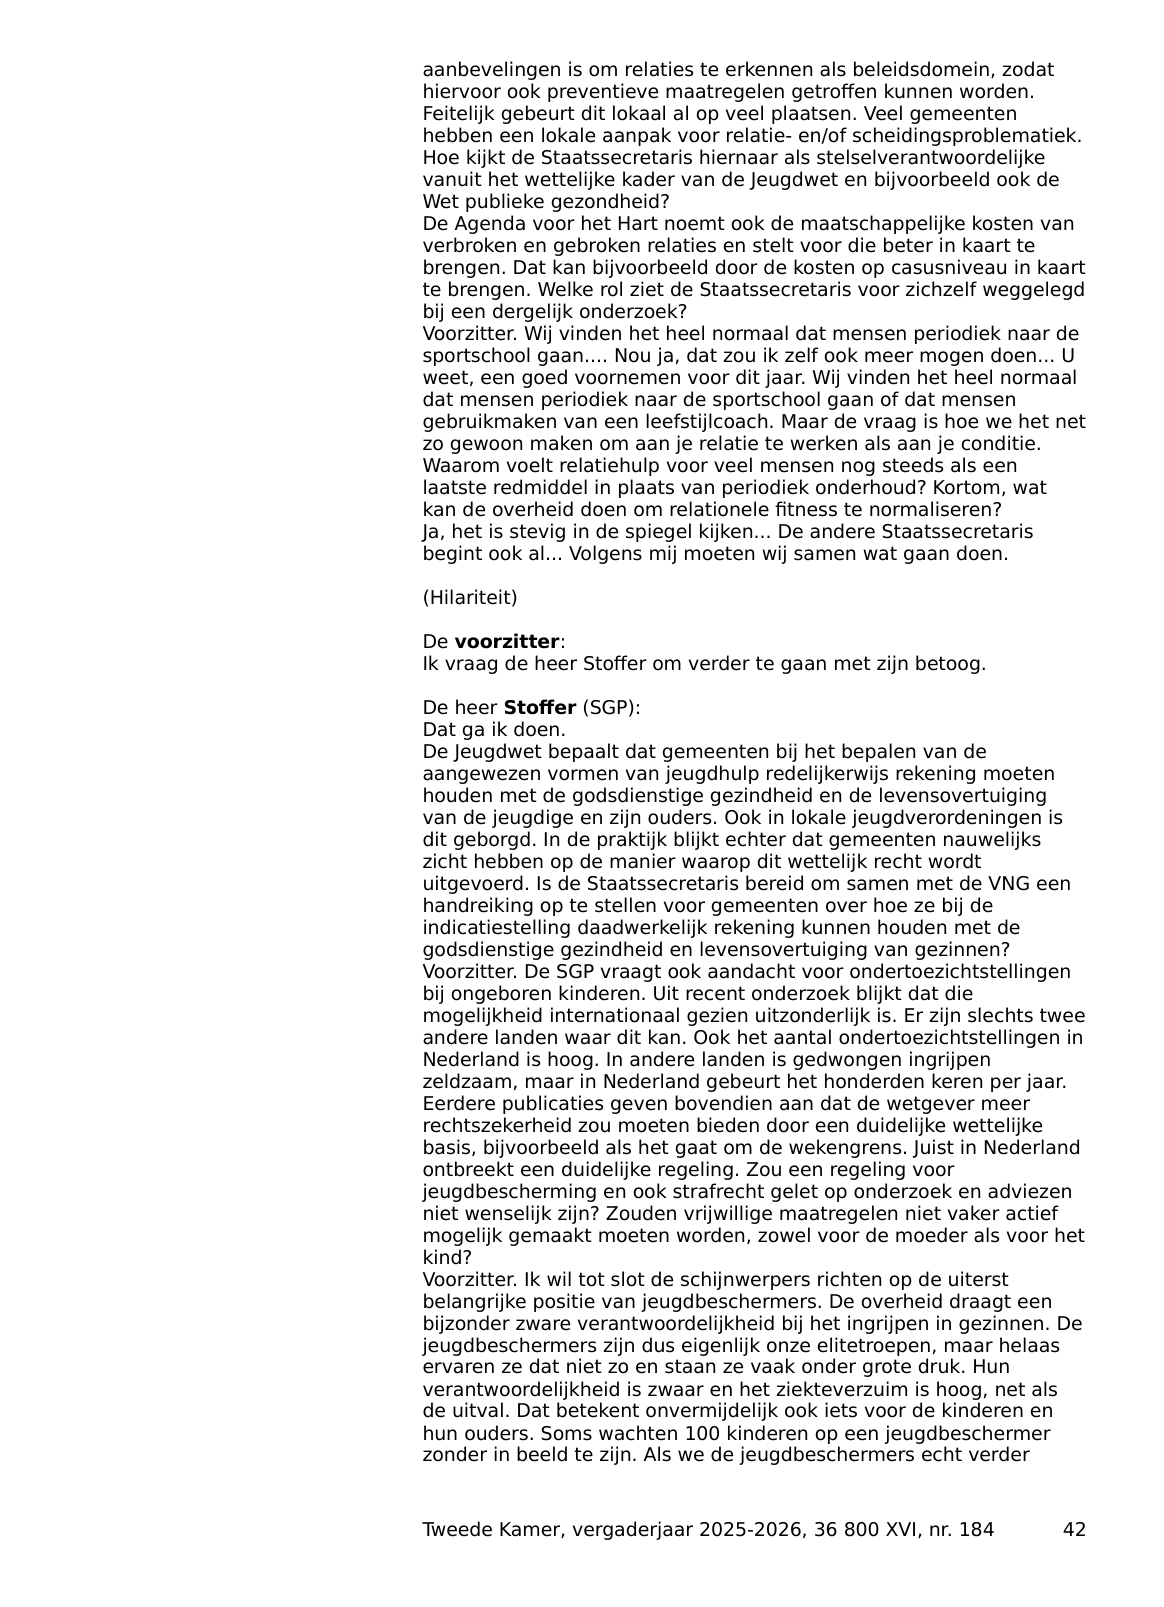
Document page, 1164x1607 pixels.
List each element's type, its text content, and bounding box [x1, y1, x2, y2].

text De heer Stoffer (SGP): [422, 697, 1087, 719]
text (Hilariteit) [422, 587, 1087, 609]
text Voorzitter. Ik wil tot slot de schijnwerpers richten op de uiterst belangrijke positie van jeugdbeschermers. De overheid draagt een bijzonder zware verantwoordelijkheid bij het ingrijpen in gezinnen. De jeugdbeschermers zijn dus eigenlijk onze elitetroepen, maar helaas ervaren ze dat niet zo en staan ze vaak onder grote druk. Hun verantwoordelijkheid is zwaar en het ziekteverzuim is hoog, net als de uitval. Dat betekent onvermijdelijk ook iets voor de kinderen en hun ouders. Soms wachten 100 kinderen op een jeugdbeschermer zonder in beeld te zijn. Als we de jeugdbeschermers echt verder [422, 1268, 1087, 1466]
text De Jeugdwet bepaalt dat gemeenten bij het bepalen van de aangewezen vormen van jeugdhulp redelijkerwijs rekening moeten houden met de godsdienstige gezindheid en de levensovertuiging van de jeugdige en zijn ouders. Ook in lokale jeugdverordeningen is dit geborgd. In de praktijk blijkt echter dat gemeenten nauwelijks zicht hebben op de manier waarop dit wettelijk recht wordt uitgevoerd. Is de Staatssecretaris bereid om samen met de VNG een handreiking op te stellen voor gemeenten over hoe ze bij de indicatiestelling daadwerkelijk rekening kunnen houden met de godsdienstige gezindheid en levensovertuiging van gezinnen? [422, 741, 1087, 961]
text De Agenda voor het Hart noemt ook de maatschappelijke kosten van verbroken en gebroken relaties en stelt voor die beter in kaart te brengen. Dat kan bijvoorbeeld door de kosten op casusniveau in kaart te brengen. Welke rol ziet de Staatssecretaris voor zichzelf weggelegd bij een dergelijk onderzoek? [422, 213, 1087, 323]
text Dat ga ik doen. [422, 719, 1087, 741]
text aanbevelingen is om relaties te erkennen als beleidsdomein, zodat hiervoor ook preventieve maatregelen getroffen kunnen worden. Feitelijk gebeurt dit lokaal al op veel plaatsen. Veel gemeenten hebben een lokale aanpak voor relatie- en/of scheidingsproblematiek. Hoe kijkt de Staatssecretaris hiernaar als stelselverantwoordelijke vanuit het wettelijke kader van de Jeugdwet en bijvoorbeeld ook de Wet publieke gezondheid? [422, 59, 1087, 213]
text Voorzitter. Wij vinden het heel normaal dat mensen periodiek naar de sportschool gaan.... Nou ja, dat zou ik zelf ook meer mogen doen... U weet, een goed voornemen voor dit jaar. Wij vinden het heel normaal dat mensen periodiek naar de sportschool gaan of dat mensen gebruikmaken van een leefstijlcoach. Maar de vraag is hoe we het net zo gewoon maken om aan je relatie te werken als aan je conditie. Waarom voelt relatiehulp voor veel mensen nog steeds als een laatste redmiddel in plaats van periodiek onderhoud? Kortom, wat kan de overheid doen om relationele fitness te normaliseren? [422, 323, 1087, 521]
text Ja, het is stevig in de spiegel kijken... De andere Staatssecretaris begint ook al... Volgens mij moeten wij samen wat gaan doen. [422, 521, 1087, 564]
text Ik vraag de heer Stoffer om verder te gaan met zijn betoog. [422, 653, 1087, 675]
text Voorzitter. De SGP vraagt ook aandacht voor ondertoezichtstellingen bij ongeboren kinderen. Uit recent onderzoek blijkt dat die mogelijkheid internationaal gezien uitzonderlijk is. Er zijn slechts twee andere landen waar dit kan. Ook het aantal ondertoezichtstellingen in Nederland is hoog. In andere landen is gedwongen ingrijpen zeldzaam, maar in Nederland gebeurt het honderden keren per jaar. Eerdere publicaties geven bovendien aan dat de wetgever meer rechtszekerheid zou moeten bieden door een duidelijke wettelijke basis, bijvoorbeeld als het gaat om de wekengrens. Juist in Nederland ontbreekt een duidelijke regeling. Zou een regeling voor jeugdbescherming en ook strafrecht gelet op onderzoek en adviezen niet wenselijk zijn? Zouden vrijwillige maatregelen niet vaker actief mogelijk gemaakt moeten worden, zowel voor de moeder als voor het kind? [422, 961, 1087, 1268]
text De voorzitter: [422, 631, 1087, 653]
